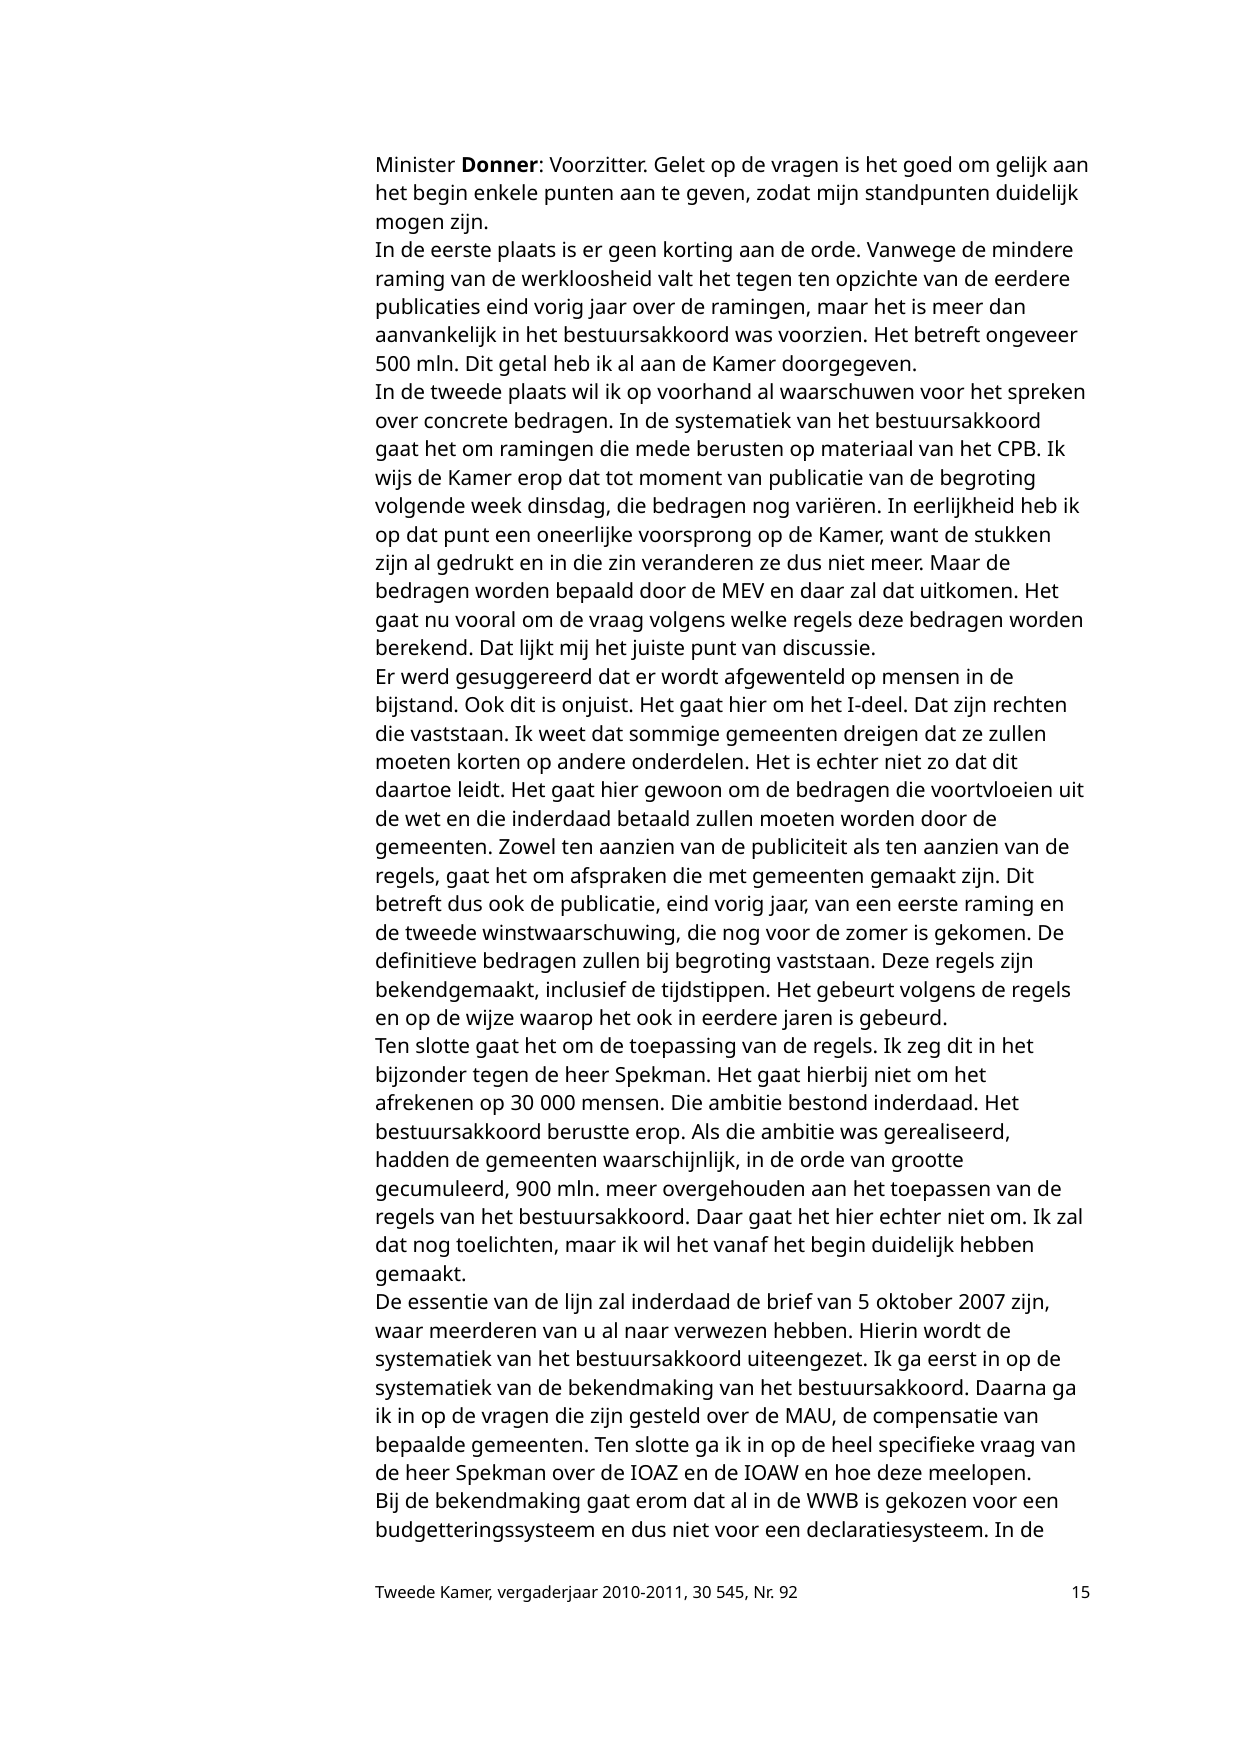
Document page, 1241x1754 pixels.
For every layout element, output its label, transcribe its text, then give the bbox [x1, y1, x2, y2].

text In de tweede plaats wil ik op voorhand al waarschuwen voor het spreken over concrete bedragen. In de systematiek van het bestuursakkoord gaat het om ramingen die mede berusten op materiaal van het CPB. Ik wijs de Kamer erop dat tot moment van publicatie van de begroting volgende week dinsdag, die bedragen nog variëren. In eerlijkheid heb ik op dat punt een oneerlijke voorsprong op de Kamer, want de stukken zijn al gedrukt en in die zin veranderen ze dus niet meer. Maar de bedragen worden bepaald door de MEV en daar zal dat uitkomen. Het gaat nu vooral om de vraag volgens welke regels deze bedragen worden berekend. Dat lijkt mij het juiste punt van discussie. [375, 377, 1090, 662]
text In de eerste plaats is er geen korting aan de orde. Vanwege de mindere raming van de werkloosheid valt het tegen ten opzichte van de eerdere publicaties eind vorig jaar over de ramingen, maar het is meer dan aanvankelijk in het bestuursakkoord was voorzien. Het betreft ongeveer 500 mln. Dit getal heb ik al aan de Kamer doorgegeven. [375, 235, 1090, 377]
text Minister Donner: Voorzitter. Gelet op de vragen is het goed om gelijk aan het begin enkele punten aan te geven, zodat mijn standpunten duidelijk mogen zijn. [375, 150, 1090, 235]
text Er werd gesuggereerd dat er wordt afgewenteld op mensen in de bijstand. Ook dit is onjuist. Het gaat hier om het I-deel. Dat zijn rechten die vaststaan. Ik weet dat sommige gemeenten dreigen dat ze zullen moeten korten op andere onderdelen. Het is echter niet zo dat dit daartoe leidt. Het gaat hier gewoon om de bedragen die voortvloeien uit de wet en die inderdaad betaald zullen moeten worden door de gemeenten. Zowel ten aanzien van de publiciteit als ten aanzien van de regels, gaat het om afspraken die met gemeenten gemaakt zijn. Dit betreft dus ook de publicatie, eind vorig jaar, van een eerste raming en de tweede winstwaarschuwing, die nog voor de zomer is gekomen. De definitieve bedragen zullen bij begroting vaststaan. Deze regels zijn bekendgemaakt, inclusief de tijdstippen. Het gebeurt volgens de regels en op de wijze waarop het ook in eerdere jaren is gebeurd. [375, 662, 1090, 1032]
text Ten slotte gaat het om de toepassing van de regels. Ik zeg dit in het bijzonder tegen de heer Spekman. Het gaat hierbij niet om het afrekenen op 30 000 mensen. Die ambitie bestond inderdaad. Het bestuursakkoord berustte erop. Als die ambitie was gerealiseerd, hadden de gemeenten waarschijnlijk, in de orde van grootte gecumuleerd, 900 mln. meer overgehouden aan het toepassen van de regels van het bestuursakkoord. Daar gaat het hier echter niet om. Ik zal dat nog toelichten, maar ik wil het vanaf het begin duidelijk hebben gemaakt. [375, 1032, 1090, 1287]
text Bij de bekendmaking gaat erom dat al in de WWB is gekozen voor een budgetteringssysteem en dus niet voor een declaratiesysteem. In de [375, 1487, 1090, 1543]
text De essentie van de lijn zal inderdaad de brief van 5 oktober 2007 zijn, waar meerderen van u al naar verwezen hebben. Hierin wordt de systematiek van het bestuursakkoord uiteengezet. Ik ga eerst in op de systematiek van de bekendmaking van het bestuursakkoord. Daarna ga ik in op de vragen die zijn gesteld over de MAU, de compensatie van bepaalde gemeenten. Ten slotte ga ik in op de heel specifieke vraag van de heer Spekman over de IOAZ en de IOAW en hoe deze meelopen. [375, 1287, 1090, 1487]
